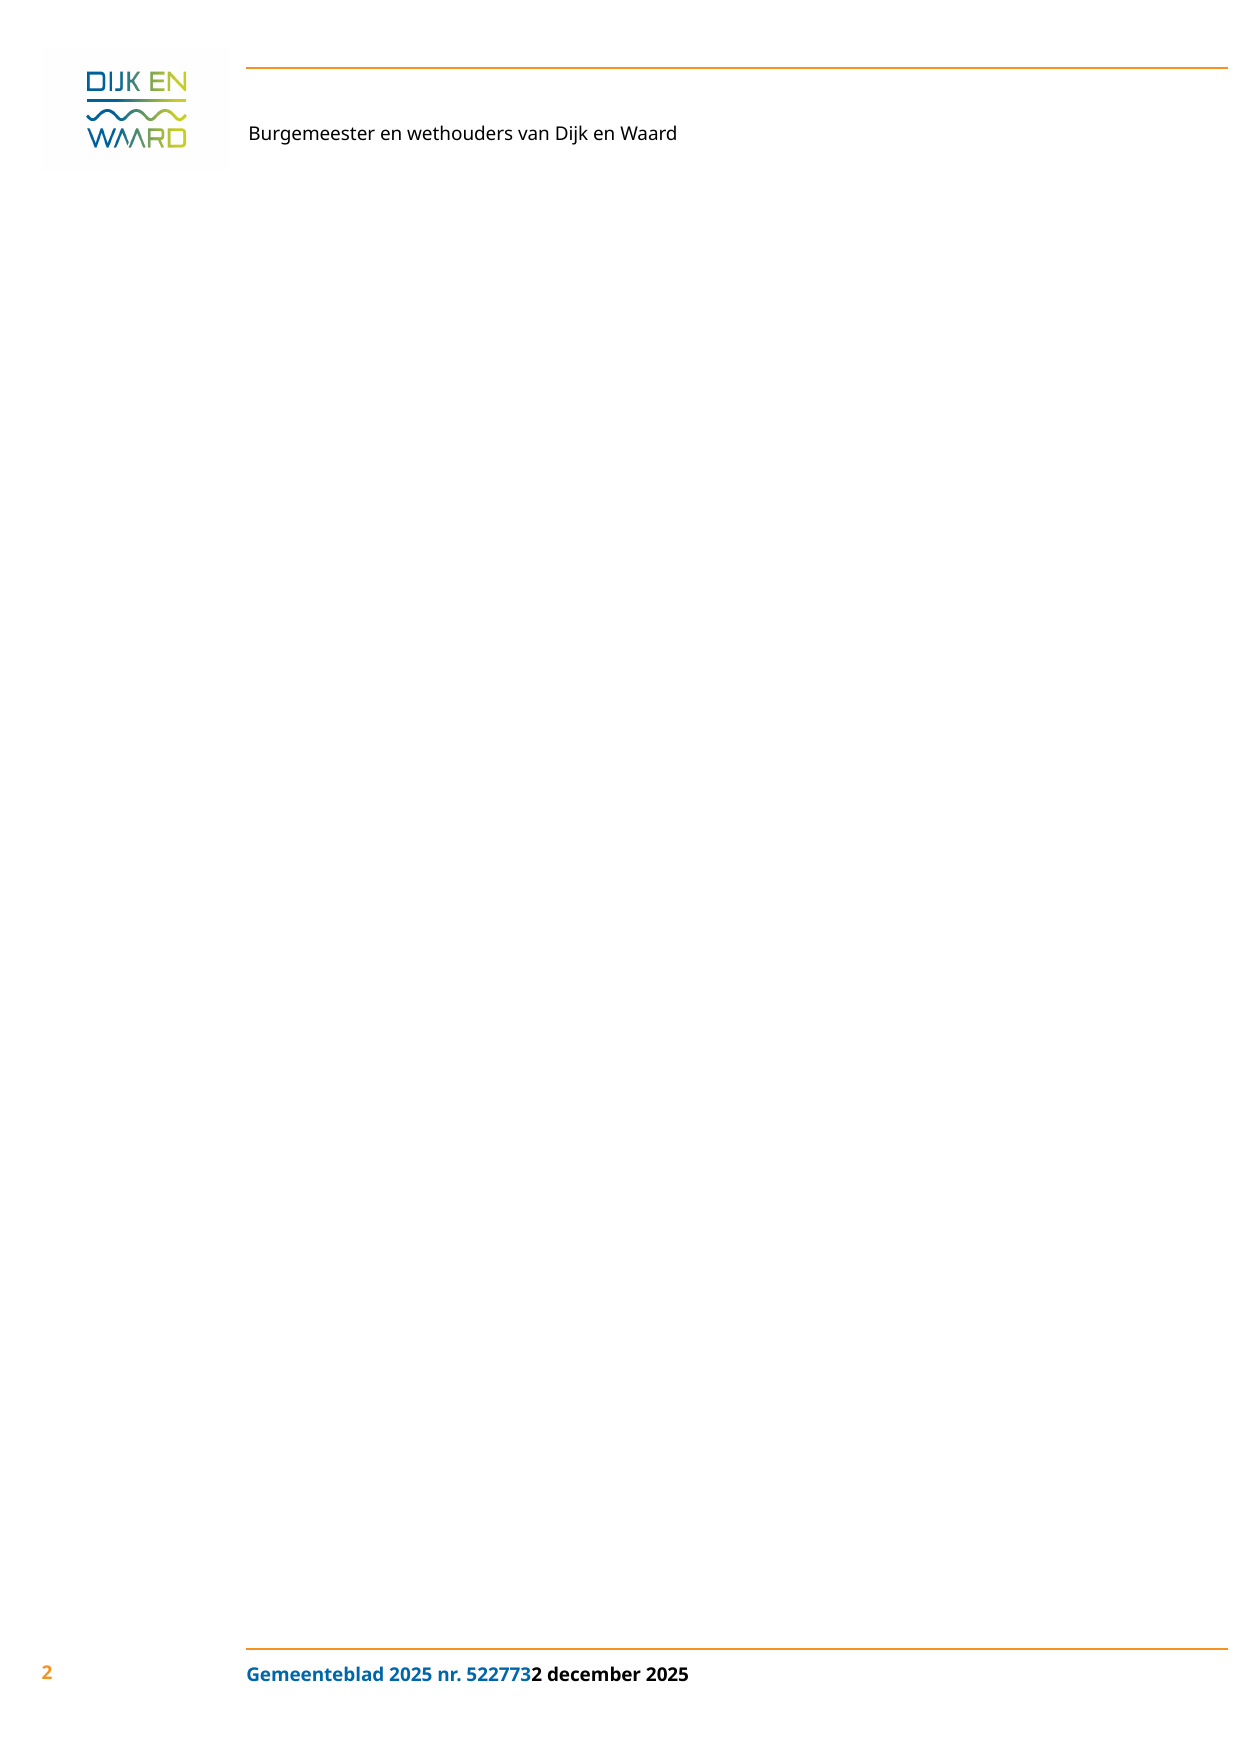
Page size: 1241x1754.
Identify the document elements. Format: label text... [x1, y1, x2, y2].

text Burgemeester en wethouders van Dijk en Waard [248, 121, 1152, 146]
picture [41, 47, 231, 172]
